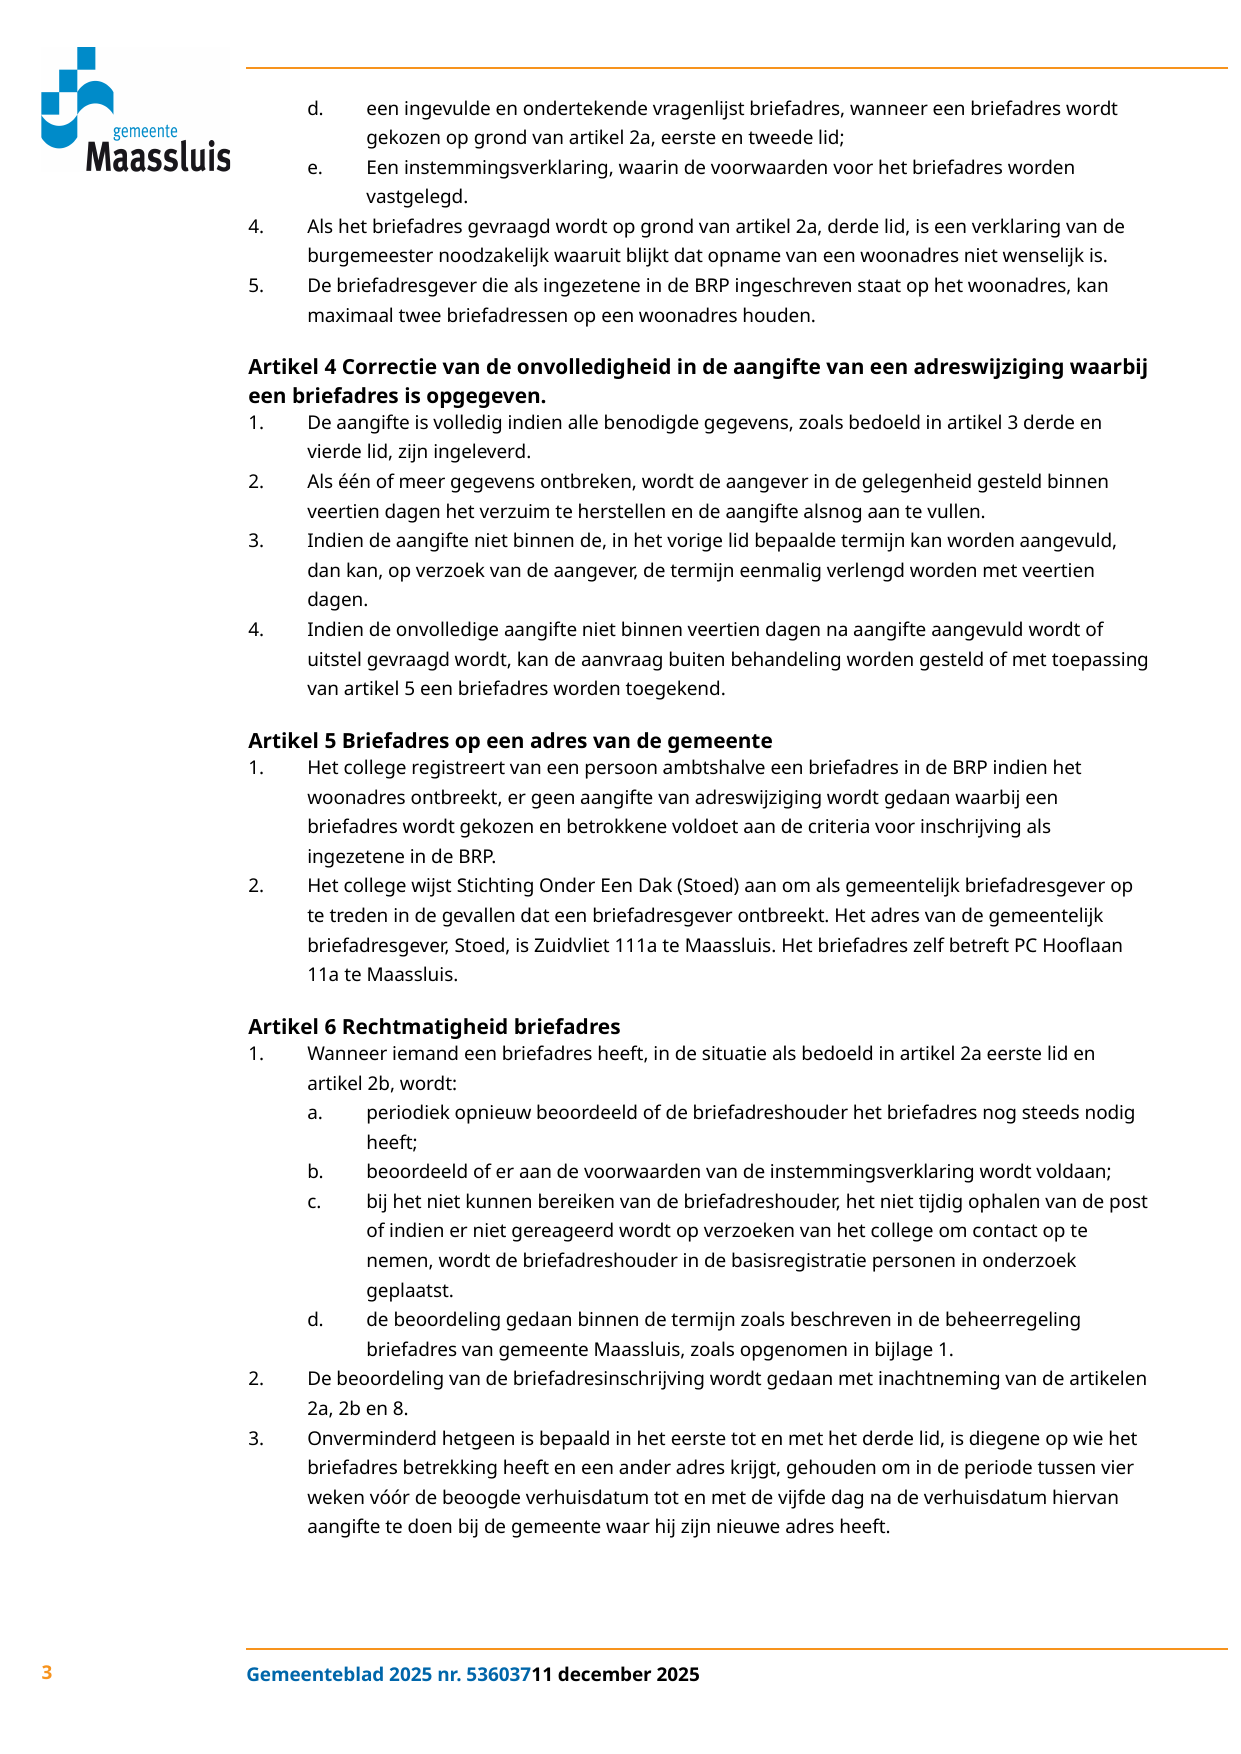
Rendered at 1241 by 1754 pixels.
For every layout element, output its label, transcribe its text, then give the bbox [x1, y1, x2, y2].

list Indien de onvolledige aangifte niet binnen veertien dagen na aangifte aangevuld wordt of uitstel gevraagd wordt, kan de aanvraag buiten behandeling worden gesteld of met toepassing van artikel 5 een briefadres worden toegekend. [248, 616, 1152, 701]
list een ingevulde en ondertekende vragenlijst briefadres, wanneer een briefadres wordt gekozen op grond van artikel 2a, eerste en tweede lid; [307, 95, 1152, 150]
picture [41, 47, 77, 92]
list De beoordeling van de briefadresinschrijving wordt gedaan met inachtneming van de artikelen 2a, 2b en 8. [248, 1366, 1152, 1421]
list Het college wijst Stichting Onder Een Dak (Stoed) aan om als gemeentelijk briefadresgever op te treden in de gevallen dat een briefadresgever ontbreekt. Het adres van de gemeentelijk briefadresgever, Stoed, is Zuidvliet 111a te Maassluis. Het briefadres zelf betreft PC Hooflaan 11a te Maassluis. [248, 873, 1152, 987]
list Een instemmingsverklaring, waarin de voorwaarden voor het briefadres worden vastgelegd. [307, 154, 1152, 209]
list Als het briefadres gevraagd wordt op grond van artikel 2a, derde lid, is een verklaring van de burgemeester noodzakelijk waaruit blijkt dat opname van een woonadres niet wenselijk is. [248, 213, 1152, 268]
list de beoordeling gedaan binnen de termijn zoals beschreven in de beheerregeling briefadres van gemeente Maassluis, zoals opgenomen in bijlage 1. [307, 1306, 1152, 1362]
list Onverminderd hetgeen is bepaald in het eerste tot en met het derde lid, is diegene op wie het briefadres betrekking heeft en een ander adres krijgt, gehouden om in de periode tussen vier weken vóór de beoogde verhuisdatum tot en met de vijfde dag na de verhuisdatum hiervan aangifte te doen bij de gemeente waar hij zijn nieuwe adres heeft. [248, 1425, 1152, 1539]
list Als één of meer gegevens ontbreken, wordt de aangever in de gelegenheid gesteld binnen veertien dagen het verzuim te herstellen en de aangifte alsnog aan te vullen. [248, 468, 1152, 524]
text Artikel 5 Briefadres op een adres van de gemeente [248, 726, 1152, 754]
text Artikel 6 Rechtmatigheid briefadres [248, 1012, 1152, 1040]
picture [41, 47, 231, 172]
list De briefadresgever die als ingezetene in de BRP ingeschreven staat op het woonadres, kan maximaal twee briefadressen op een woonadres houden. [248, 272, 1152, 328]
list bij het niet kunnen bereiken van de briefadreshouder, het niet tijdig ophalen van de post of indien er niet gereageerd wordt op verzoeken van het college om contact op te nemen, wordt de briefadreshouder in de basisregistratie personen in onderzoek geplaatst. [307, 1188, 1152, 1303]
list De aangifte is volledig indien alle benodigde gegevens, zoals bedoeld in artikel 3 derde en vierde lid, zijn ingeleverd. [248, 409, 1152, 464]
list Indien de aangifte niet binnen de, in het vorige lid bepaalde termijn kan worden aangevuld, dan kan, op verzoek van de aangever, de termijn eenmalig verlengd worden met veertien dagen. [248, 527, 1152, 612]
list Het college registreert van een persoon ambtshalve een briefadres in de BRP indien het woonadres ontbreekt, er geen aangifte van adreswijziging wordt gedaan waarbij een briefadres wordt gekozen en betrokkene voldoet aan de criteria voor inschrijving als ingezetene in de BRP. [248, 754, 1152, 869]
list Wanneer iemand een briefadres heeft, in de situatie als bedoeld in artikel 2a eerste lid en artikel 2b, wordt: [248, 1040, 1152, 1096]
list beoordeeld of er aan de voorwaarden van de instemmingsverklaring wordt voldaan; [307, 1158, 1152, 1184]
text Artikel 4 Correctie van de onvolledigheid in de aangifte van een adreswijziging waarbij een briefadres is opgegeven. [248, 352, 1152, 409]
list periodiek opnieuw beoordeeld of de briefadreshouder het briefadres nog steeds nodig heeft; [307, 1099, 1152, 1155]
